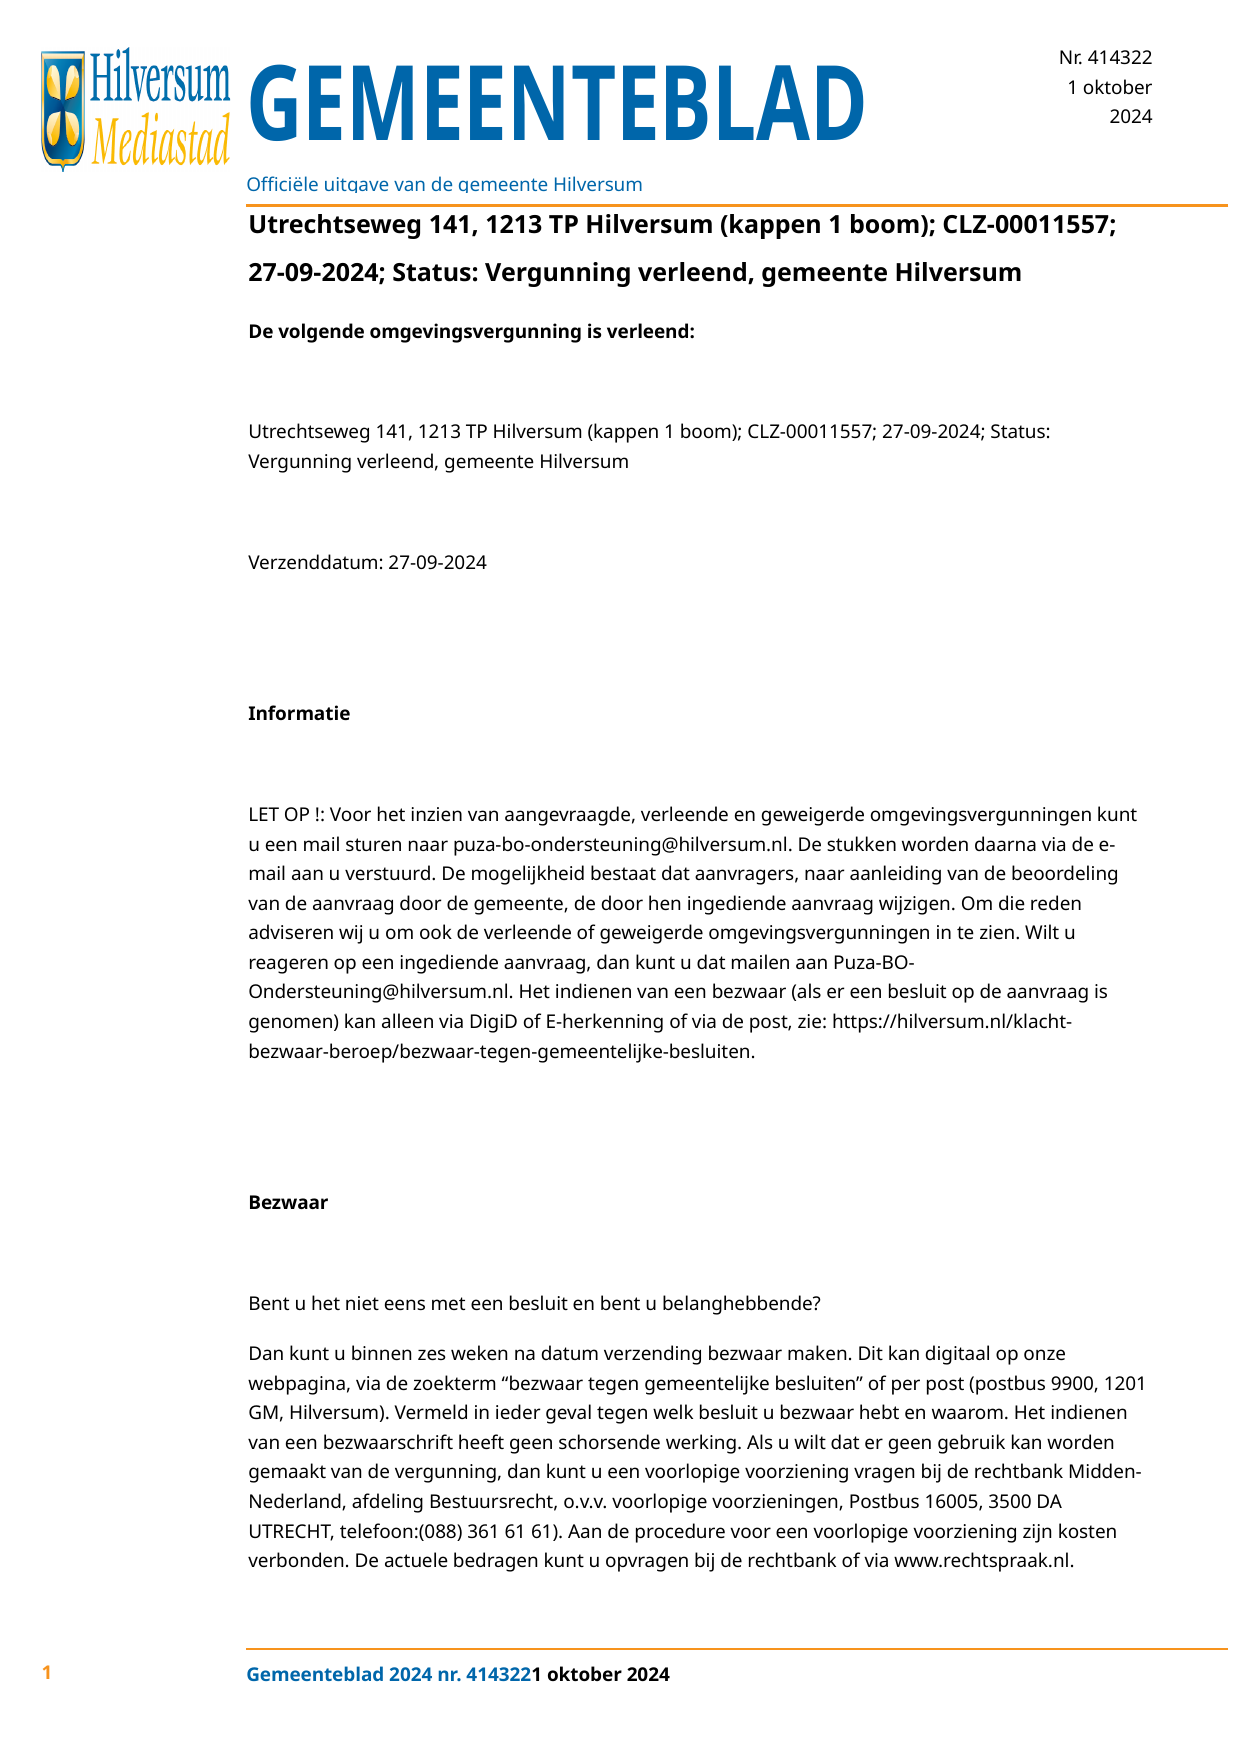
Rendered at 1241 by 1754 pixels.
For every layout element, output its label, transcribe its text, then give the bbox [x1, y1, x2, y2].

text Utrechtseweg 141, 1213 TP Hilversum (kappen 1 boom); CLZ-00011557; 27-09-2024; Status: Vergunning verleend, gemeente Hilversum [248, 207, 1152, 288]
picture [41, 47, 231, 172]
text Bezwaar [248, 1189, 1152, 1215]
text Dan kunt u binnen zes weken na datum verzending bezwaar maken. Dit kan digitaal op onze webpagina, via de zoekterm “bezwaar tegen gemeentelijke besluiten” of per post (postbus 9900, 1201 GM, Hilversum). Vermeld in ieder geval tegen welk besluit u bezwaar hebt en waarom. Het indienen van een bezwaarschrift heeft geen schorsende werking. Als u wilt dat er geen gebruik kan worden gemaakt van de vergunning, dan kunt u een voorlopige voorziening vragen bij de rechtbank Midden-Nederland, afdeling Bestuursrecht, o.v.v. voorlopige voorzieningen, Postbus 16005, 3500 DA UTRECHT, telefoon:(088) 361 61 61). Aan de procedure voor een voorlopige voorziening zijn kosten verbonden. De actuele bedragen kunt u opvragen bij de rechtbank of via www.rechtspraak.nl. [248, 1340, 1152, 1573]
text Informatie [248, 700, 1152, 726]
text De volgende omgevingsvergunning is verleend: [248, 318, 1152, 344]
text Verzenddatum: 27-09-2024 [248, 549, 1152, 575]
text Utrechtseweg 141, 1213 TP Hilversum (kappen 1 boom); CLZ-00011557; 27-09-2024; Status: Vergunning verleend, gemeente Hilversum [248, 419, 1152, 474]
text Bent u het niet eens met een besluit en bent u belanghebbende? [248, 1290, 1152, 1316]
text LET OP !: Voor het inzien van aangevraagde, verleende en geweigerde omgevingsvergunningen kunt u een mail sturen naar puza-bo-ondersteuning@hilversum.nl. De stukken worden daarna via de e-mail aan u verstuurd. De mogelijkheid bestaat dat aanvragers, naar aanleiding van de beoordeling van de aanvraag door de gemeente, de door hen ingediende aanvraag wijzigen. Om die reden adviseren wij u om ook de verleende of geweigerde omgevingsvergunningen in te zien. Wilt u reageren op een ingediende aanvraag, dan kunt u dat mailen aan Puza-BO-Ondersteuning@hilversum.nl. Het indienen van een bezwaar (als er een besluit op de aanvraag is genomen) kan alleen via DigiD of E-herkenning of via de post, zie: https://hilversum.nl/klacht-bezwaar-beroep/bezwaar-tegen-gemeentelijke-besluiten. [248, 801, 1152, 1064]
